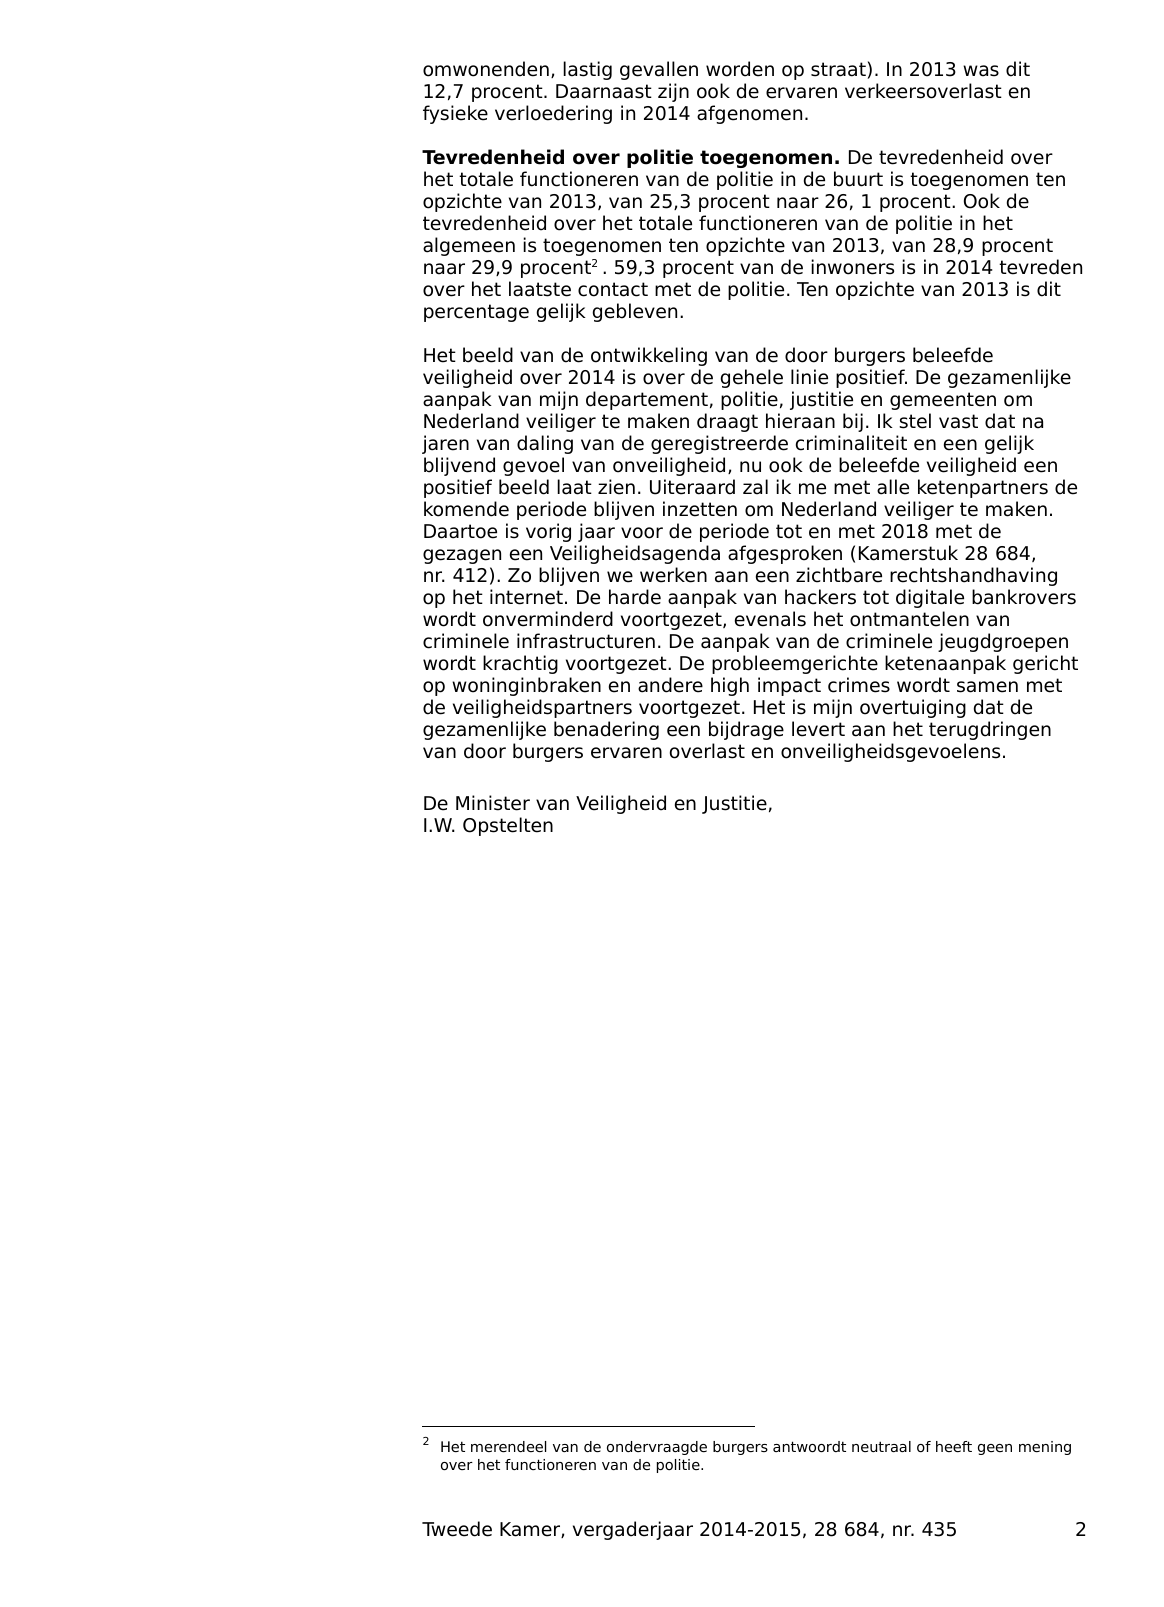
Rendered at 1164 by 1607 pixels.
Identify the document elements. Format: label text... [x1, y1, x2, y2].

text omwonenden, lastig gevallen worden op straat). In 2013 was dit 12,7 procent. Daarnaast zijn ook de ervaren verkeersoverlast en fysieke verloedering in 2014 afgenomen. [422, 59, 1087, 125]
text Tevredenheid over politie toegenomen. De tevredenheid over het totale functioneren van de politie in de buurt is toegenomen ten opzichte van 2013, van 25,3 procent naar 26, 1 procent. Ook de tevredenheid over het totale functioneren van de politie in het algemeen is toegenomen ten opzichte van 2013, van 28,9 procent naar 29,9 procent. 59,3 procent van de inwoners is in 2014 tevreden over het laatste contact met de politie. Ten opzichte van 2013 is dit percentage gelijk gebleven. [422, 147, 1087, 323]
text Het beeld van de ontwikkeling van de door burgers beleefde veiligheid over 2014 is over de gehele linie positief. De gezamenlijke aanpak van mijn departement, politie, justitie en gemeenten om Nederland veiliger te maken draagt hieraan bij. Ik stel vast dat na jaren van daling van de geregistreerde criminaliteit en een gelijk blijvend gevoel van onveiligheid, nu ook de beleefde veiligheid een positief beeld laat zien. Uiteraard zal ik me met alle ketenpartners de komende periode blijven inzetten om Nederland veiliger te maken. Daartoe is vorig jaar voor de periode tot en met 2018 met de gezagen een Veiligheidsagenda afgesproken (Kamerstuk 28 684, nr. 412). Zo blijven we werken aan een zichtbare rechtshandhaving op het internet. De harde aanpak van hackers tot digitale bankrovers wordt onverminderd voortgezet, evenals het ontmantelen van criminele infrastructuren. De aanpak van de criminele jeugdgroepen wordt krachtig voortgezet. De probleemgerichte ketenaanpak gericht op woninginbraken en andere high impact crimes wordt samen met de veiligheidspartners voortgezet. Het is mijn overtuiging dat de gezamenlijke benadering een bijdrage levert aan het terugdringen van door burgers ervaren overlast en onveiligheidsgevoelens. [422, 345, 1087, 763]
text Het merendeel van de ondervraagde burgers antwoordt neutraal of heeft geen mening over het functioneren van de politie. [422, 1435, 1087, 1474]
text De Minister van Veiligheid en Justitie, I.W. Opstelten [422, 793, 1087, 837]
